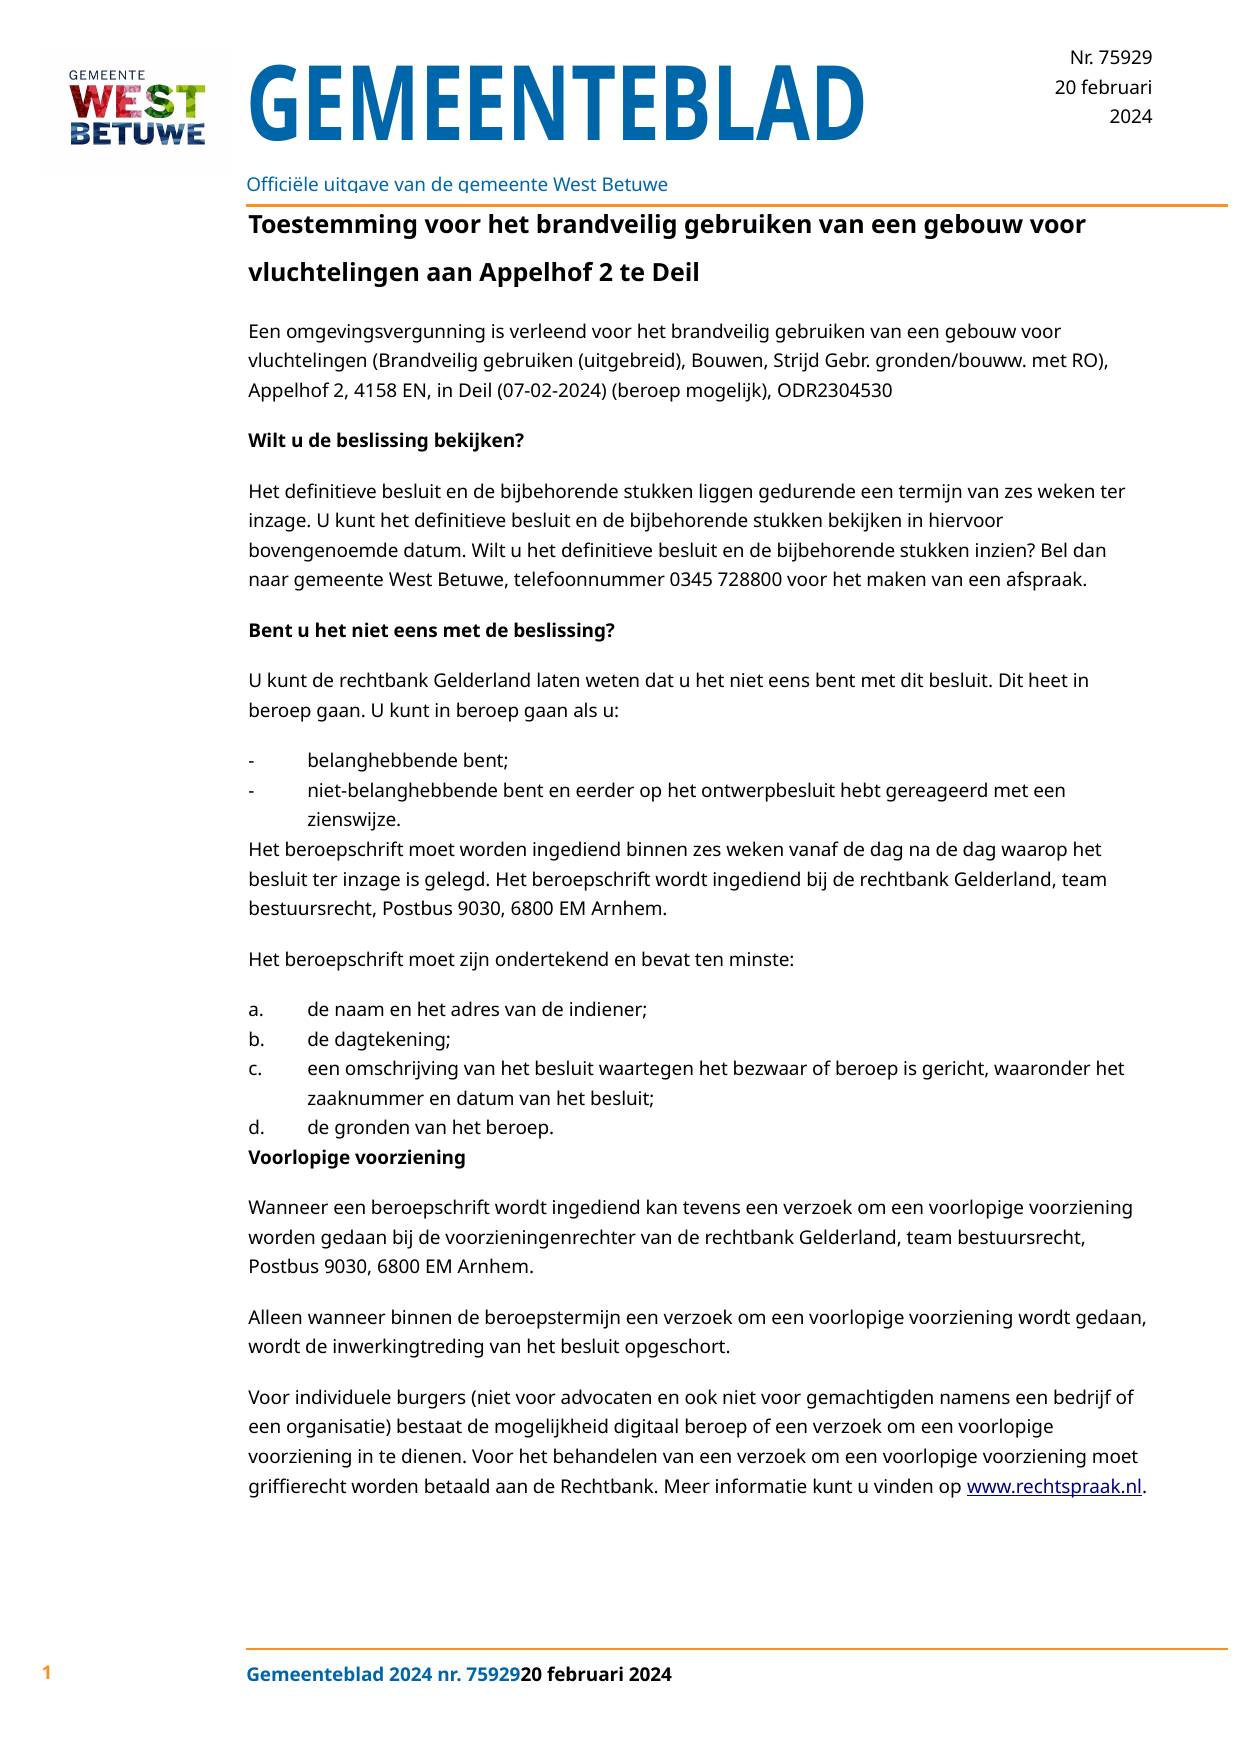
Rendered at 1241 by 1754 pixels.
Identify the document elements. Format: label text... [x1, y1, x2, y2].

text Bent u het niet eens met de beslissing? [248, 617, 1152, 643]
list niet-belanghebbende bent en eerder op het ontwerpbesluit hebt gereageerd met een zienswijze. [248, 777, 1152, 832]
text U kunt de rechtbank Gelderland laten weten dat u het niet eens bent met dit besluit. Dit heet in beroep gaan. U kunt in beroep gaan als u: [248, 667, 1152, 723]
text Het beroepschrift moet zijn ondertekend en bevat ten minste: [248, 946, 1152, 972]
text Het beroepschrift moet worden ingediend binnen zes weken vanaf de dag na de dag waarop het besluit ter inzage is gelegd. Het beroepschrift wordt ingediend bij de rechtbank Gelderland, team bestuursrecht, Postbus 9030, 6800 EM Arnhem. [248, 836, 1152, 921]
text Alleen wanneer binnen de beroepstermijn een verzoek om een voorlopige voorziening wordt gedaan, wordt de inwerkingtreding van het besluit opgeschort. [248, 1304, 1152, 1359]
list de naam en het adres van de indiener; [248, 996, 1152, 1022]
text Wilt u de beslissing bekijken? [248, 427, 1152, 453]
list de gronden van het beroep. [248, 1114, 1152, 1140]
list belanghebbende bent; [248, 747, 1152, 773]
text Het definitieve besluit en de bijbehorende stukken liggen gedurende een termijn van zes weken ter inzage. U kunt het definitieve besluit en de bijbehorende stukken bekijken in hiervoor bovengenoemde datum. Wilt u het definitieve besluit en de bijbehorende stukken inzien? Bel dan naar gemeente West Betuwe, telefoonnummer 0345 728800 voor het maken van een afspraak. [248, 478, 1152, 592]
text Toestemming voor het brandveilig gebruiken van een gebouw voor vluchtelingen aan Appelhof 2 te Deil [248, 207, 1152, 288]
picture [41, 47, 231, 172]
list de dagtekening; [248, 1026, 1152, 1052]
text Wanneer een beroepschrift wordt ingediend kan tevens een verzoek om een voorlopige voorziening worden gedaan bij de voorzieningenrechter van de rechtbank Gelderland, team bestuursrecht, Postbus 9030, 6800 EM Arnhem. [248, 1194, 1152, 1279]
list een omschrijving van het besluit waartegen het bezwaar of beroep is gericht, waaronder het zaaknummer en datum van het besluit; [248, 1055, 1152, 1111]
text Voor individuele burgers (niet voor advocaten en ook niet voor gemachtigden namens een bedrijf of een organisatie) bestaat de mogelijkheid digitaal beroep of een verzoek om een voorlopige voorziening in te dienen. Voor het behandelen van een verzoek om een voorlopige voorziening moet griffierecht worden betaald aan de Rechtbank. Meer informatie kunt u vinden op www.rechtspraak.nl. [248, 1384, 1152, 1499]
text Een omgevingsvergunning is verleend voor het brandveilig gebruiken van een gebouw voor vluchtelingen (Brandveilig gebruiken (uitgebreid), Bouwen, Strijd Gebr. gronden/bouww. met RO), Appelhof 2, 4158 EN, in Deil (07-02-2024) (beroep mogelijk), ODR2304530 [248, 318, 1152, 403]
text Voorlopige voorziening [248, 1144, 1152, 1170]
